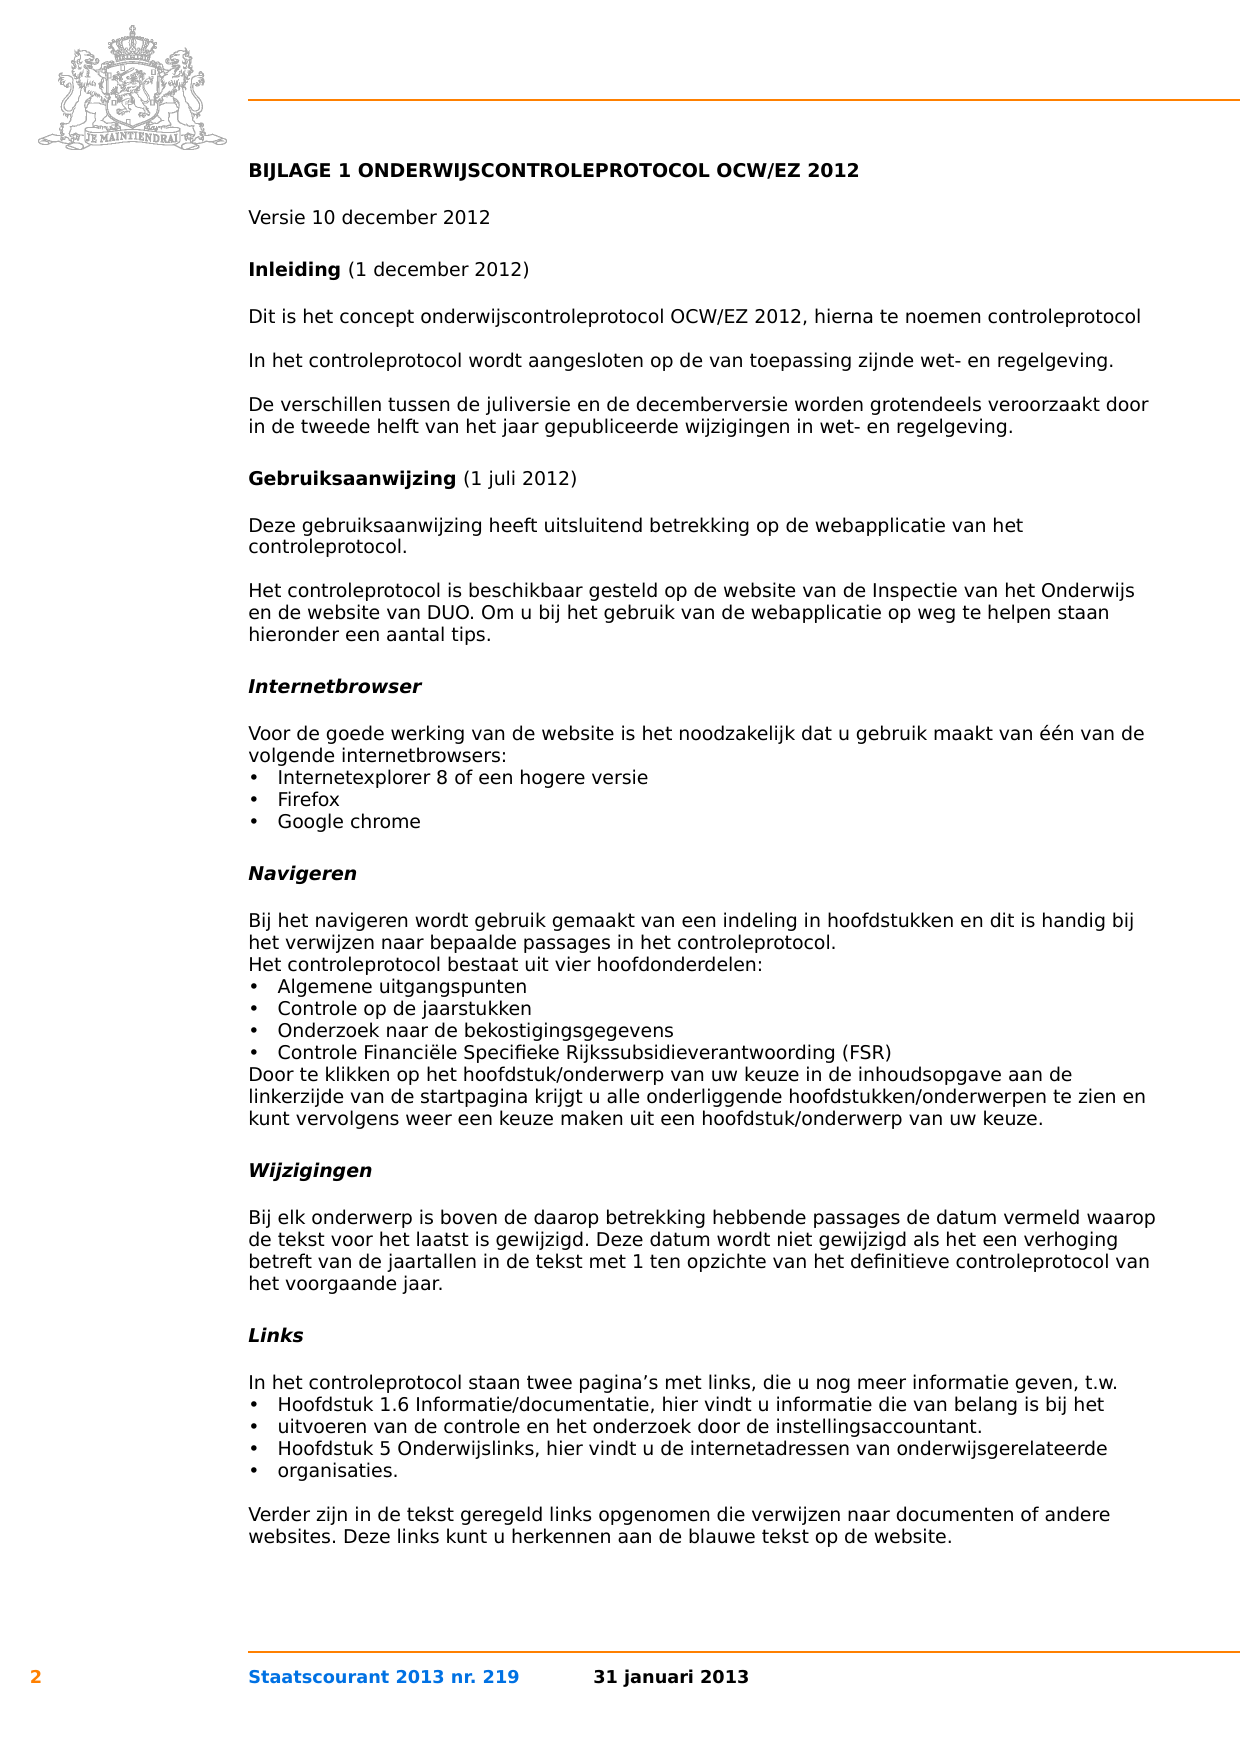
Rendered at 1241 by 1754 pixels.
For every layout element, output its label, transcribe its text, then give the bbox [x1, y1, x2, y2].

subtitle Gebruiksaanwijzing (1 juli 2012) [248, 467, 1163, 489]
subtitle BIJLAGE 1 ONDERWIJSCONTROLEPROTOCOL OCW/EZ 2012 [248, 160, 1163, 182]
text • Hoofdstuk 1.6 Informatie/documentatie, hier vindt u informatie die van belang is bij het [248, 1394, 1163, 1416]
subtitle Wijzigingen [248, 1160, 1163, 1182]
text Versie 10 december 2012 [248, 207, 1163, 229]
text • Internetexplorer 8 of een hogere versie [248, 767, 1163, 789]
picture [38, 25, 227, 150]
text • organisaties. [248, 1460, 1163, 1482]
text Door te klikken op het hoofdstuk/onderwerp van uw keuze in de inhoudsopgave aan de linkerzijde van de startpagina krijgt u alle onderliggende hoofdstukken/onderwerpen te zien en kunt vervolgens weer een keuze maken uit een hoofdstuk/onderwerp van uw keuze. [248, 1064, 1163, 1130]
text • Hoofdstuk 5 Onderwijslinks, hier vindt u de internetadressen van onderwijsgerelateerde [248, 1438, 1163, 1460]
text Deze gebruiksaanwijzing heeft uitsluitend betrekking op de webapplicatie van het controleprotocol. [248, 514, 1163, 558]
text • Firefox [248, 789, 1163, 811]
text Verder zijn in de tekst geregeld links opgenomen die verwijzen naar documenten of andere websites. Deze links kunt u herkennen aan de blauwe tekst op de website. [248, 1503, 1163, 1547]
text • Algemene uitgangspunten [248, 976, 1163, 998]
text • Controle op de jaarstukken [248, 998, 1163, 1020]
subtitle Inleiding (1 december 2012) [248, 259, 1163, 281]
text • uitvoeren van de controle en het onderzoek door de instellingsaccountant. [248, 1416, 1163, 1438]
text Het controleprotocol is beschikbaar gesteld op de website van de Inspectie van het Onderwijs en de website van DUO. Om u bij het gebruik van de webapplicatie op weg te helpen staan hieronder een aantal tips. [248, 580, 1163, 646]
text In het controleprotocol staan twee pagina’s met links, die u nog meer informatie geven, t.w. [248, 1372, 1163, 1394]
text • Google chrome [248, 811, 1163, 833]
subtitle Links [248, 1325, 1163, 1347]
subtitle Internetbrowser [248, 676, 1163, 698]
text Bij elk onderwerp is boven de daarop betrekking hebbende passages de datum vermeld waarop de tekst voor het laatst is gewijzigd. Deze datum wordt niet gewijzigd als het een verhoging betreft van de jaartallen in de tekst met 1 ten opzichte van het definitieve controleprotocol van het voorgaande jaar. [248, 1207, 1163, 1295]
text Voor de goede werking van de website is het noodzakelijk dat u gebruik maakt van één van de volgende internetbrowsers: [248, 723, 1163, 767]
text De verschillen tussen de juliversie en de decemberversie worden grotendeels veroorzaakt door in de tweede helft van het jaar gepubliceerde wijzigingen in wet- en regelgeving. [248, 393, 1163, 437]
text In het controleprotocol wordt aangesloten op de van toepassing zijnde wet- en regelgeving. [248, 350, 1163, 372]
text Het controleprotocol bestaat uit vier hoofdonderdelen: [248, 954, 1163, 976]
text • Controle Financiële Specifieke Rijkssubsidieverantwoording (FSR) [248, 1042, 1163, 1064]
subtitle Navigeren [248, 863, 1163, 885]
text • Onderzoek naar de bekostigingsgegevens [248, 1020, 1163, 1042]
text Dit is het concept onderwijscontroleprotocol OCW/EZ 2012, hierna te noemen controleprotocol [248, 306, 1163, 328]
text Bij het navigeren wordt gebruik gemaakt van een indeling in hoofdstukken en dit is handig bij het verwijzen naar bepaalde passages in het controleprotocol. [248, 910, 1163, 954]
